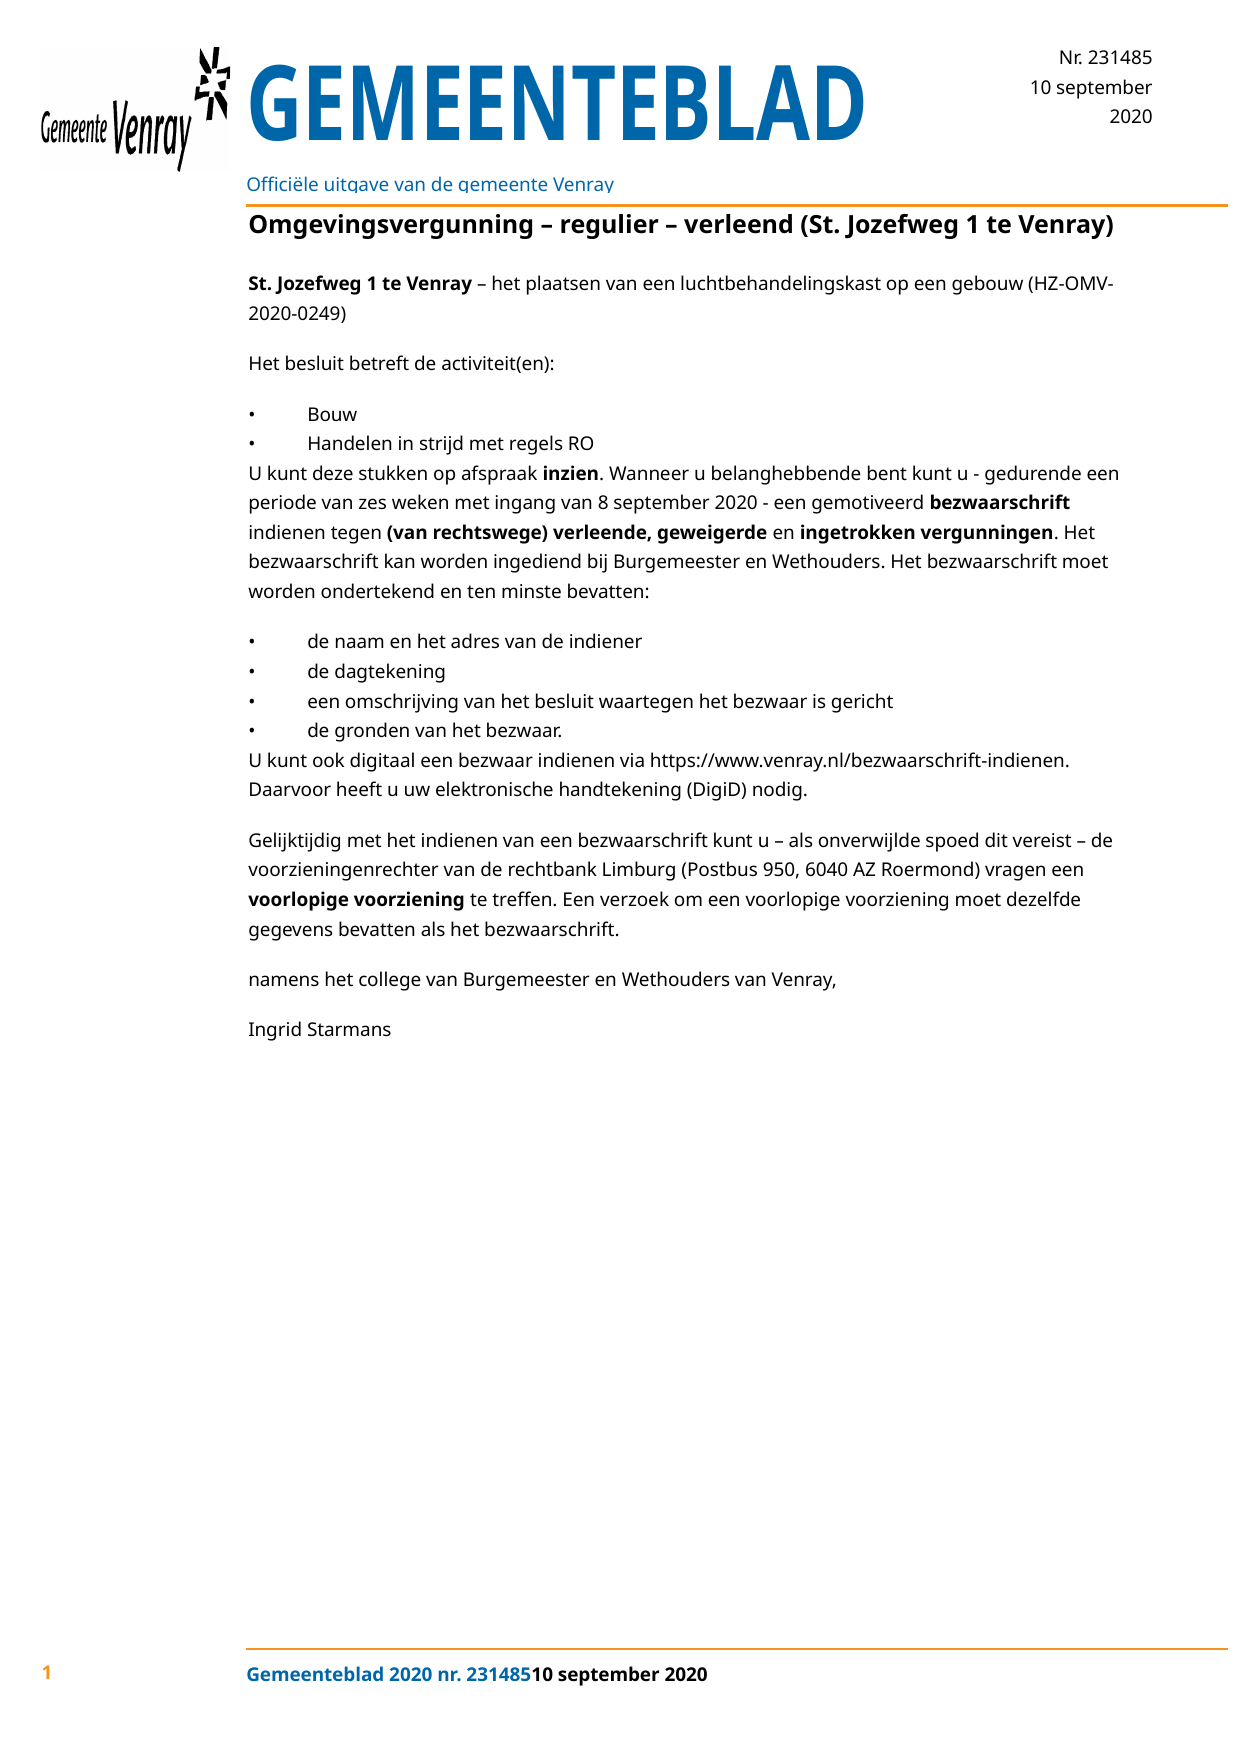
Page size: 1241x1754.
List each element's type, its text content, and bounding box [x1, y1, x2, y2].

text Ingrid Starmans [248, 1017, 1152, 1042]
text Omgevingsvergunning – regulier – verleend (St. Jozefweg 1 te Venray) [248, 207, 1152, 241]
text Het besluit betreft de activiteit(en): [248, 350, 1152, 376]
text U kunt ook digitaal een bezwaar indienen via https://www.venray.nl/bezwaarschrift-indienen. Daarvoor heeft u uw elektronische handtekening (DigiD) nodig. [248, 747, 1152, 802]
list een omschrijving van het besluit waartegen het bezwaar is gericht [248, 688, 1152, 713]
list Bouw [248, 401, 1152, 426]
list de dagtekening [248, 658, 1152, 684]
text Gelijktijdig met het indienen van een bezwaarschrift kunt u – als onverwijlde spoed dit vereist – de voorzieningenrechter van de rechtbank Limburg (Postbus 950, 6040 AZ Roermond) vragen een voorlopige voorziening te treffen. Een verzoek om een voorlopige voorziening moet dezelfde gegevens bevatten als het bezwaarschrift. [248, 827, 1152, 941]
picture [41, 47, 231, 172]
list Handelen in strijd met regels RO [248, 430, 1152, 456]
text St. Jozefweg 1 te Venray – het plaatsen van een luchtbehandelingskast op een gebouw (HZ-OMV-2020-0249) [248, 270, 1152, 326]
list de naam en het adres van de indiener [248, 629, 1152, 654]
list de gronden van het bezwaar. [248, 717, 1152, 743]
text U kunt deze stukken op afspraak inzien. Wanneer u belanghebbende bent kunt u - gedurende een periode van zes weken met ingang van 8 september 2020 - een gemotiveerd bezwaarschrift indienen tegen (van rechtswege) verleende, geweigerde en ingetrokken vergunningen. Het bezwaarschrift kan worden ingediend bij Burgemeester en Wethouders. Het bezwaarschrift moet worden ondertekend en ten minste bevatten: [248, 460, 1152, 604]
text namens het college van Burgemeester en Wethouders van Venray, [248, 966, 1152, 992]
